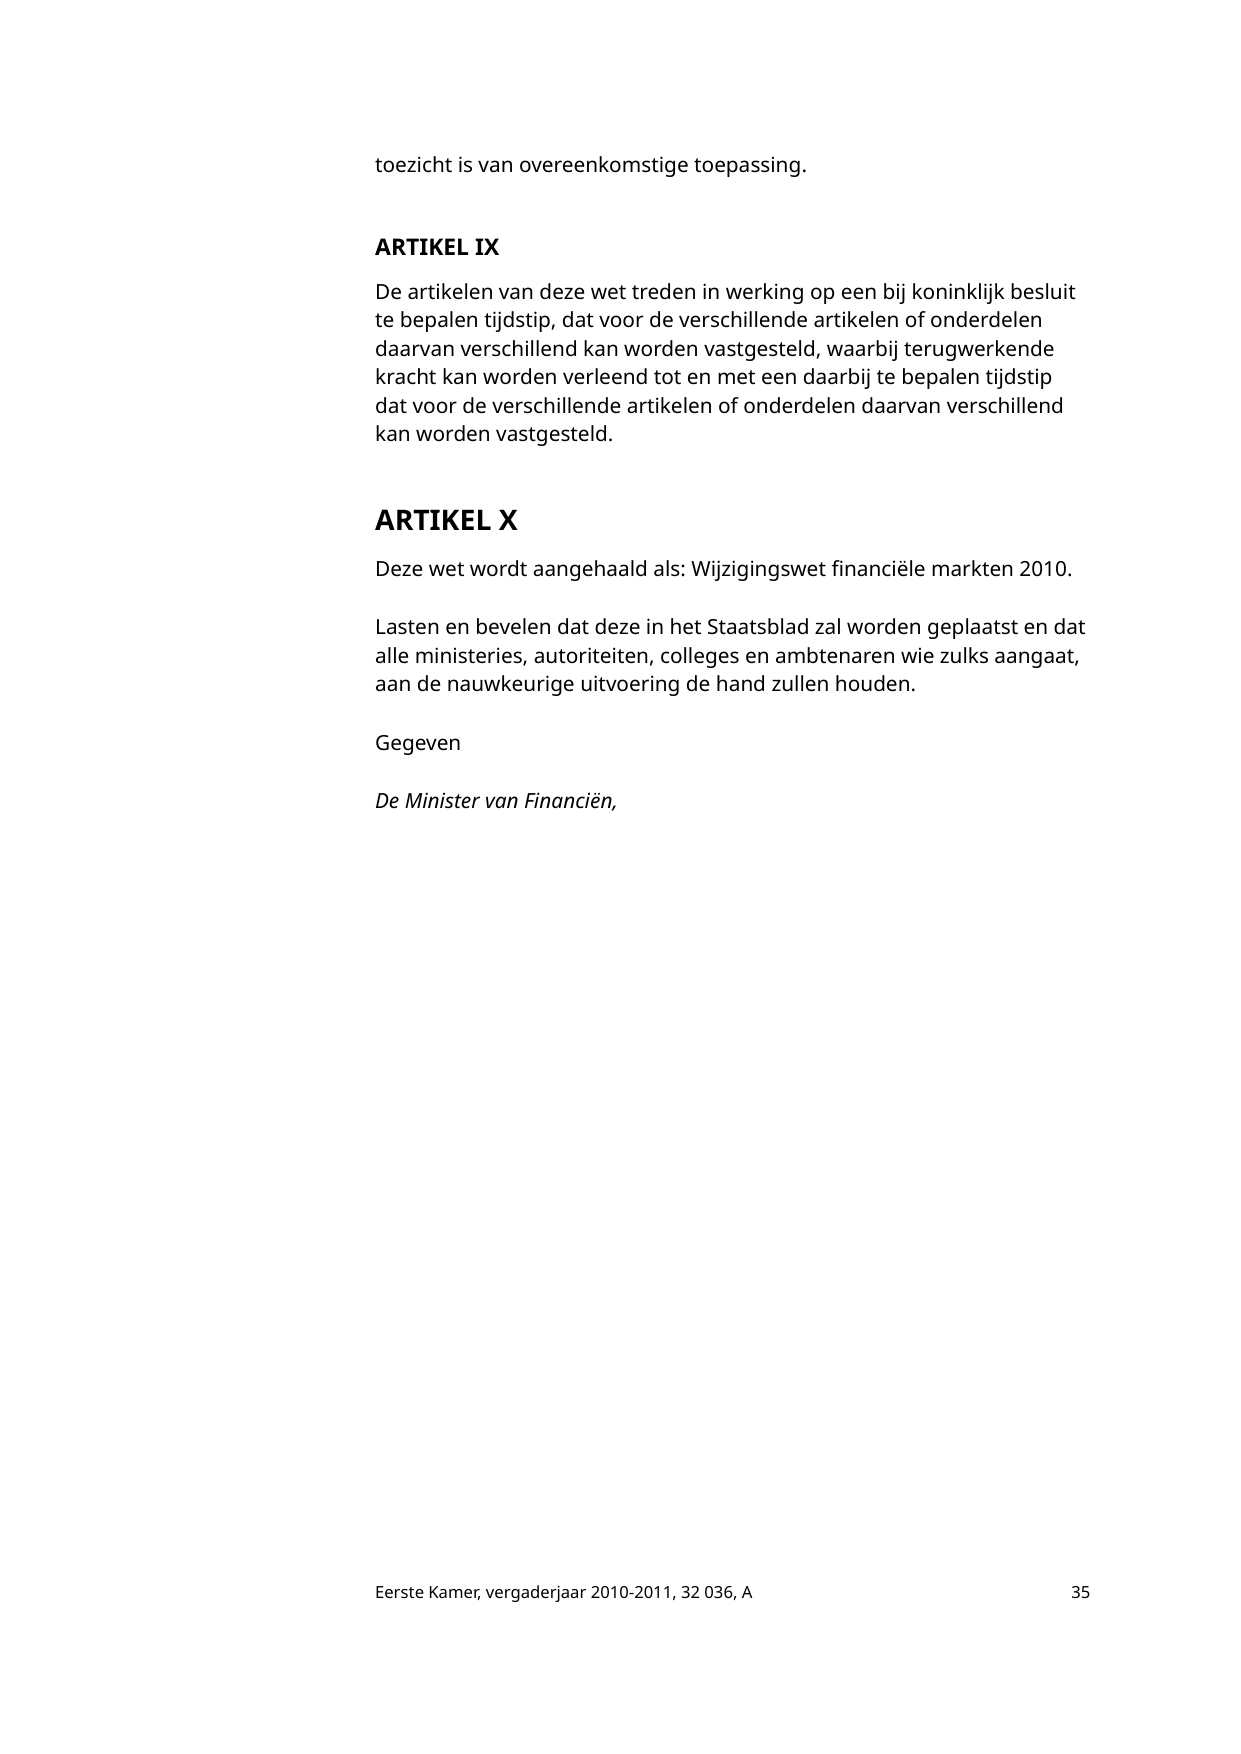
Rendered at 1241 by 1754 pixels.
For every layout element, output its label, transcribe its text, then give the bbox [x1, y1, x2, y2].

text De artikelen van deze wet treden in werking op een bij koninklijk besluit te bepalen tijdstip, dat voor de verschillende artikelen of onderdelen daarvan verschillend kan worden vastgesteld, waarbij terugwerkende kracht kan worden verleend tot en met een daarbij te bepalen tijdstip dat voor de verschillende artikelen of onderdelen daarvan verschillend kan worden vastgesteld. [375, 277, 1090, 448]
text De Minister van Financiën, [375, 786, 1090, 814]
text Gegeven [375, 728, 1090, 756]
subtitle ARTIKEL IX [375, 231, 1090, 262]
text toezicht is van overeenkomstige toepassing. [375, 150, 1090, 178]
subtitle ARTIKEL X [375, 500, 1090, 539]
text Lasten en bevelen dat deze in het Staatsblad zal worden geplaatst en dat alle ministeries, autoriteiten, colleges en ambtenaren wie zulks aangaat, aan de nauwkeurige uitvoering de hand zullen houden. [375, 612, 1090, 698]
text Deze wet wordt aangehaald als: Wijzigingswet financiële markten 2010. [375, 554, 1090, 582]
